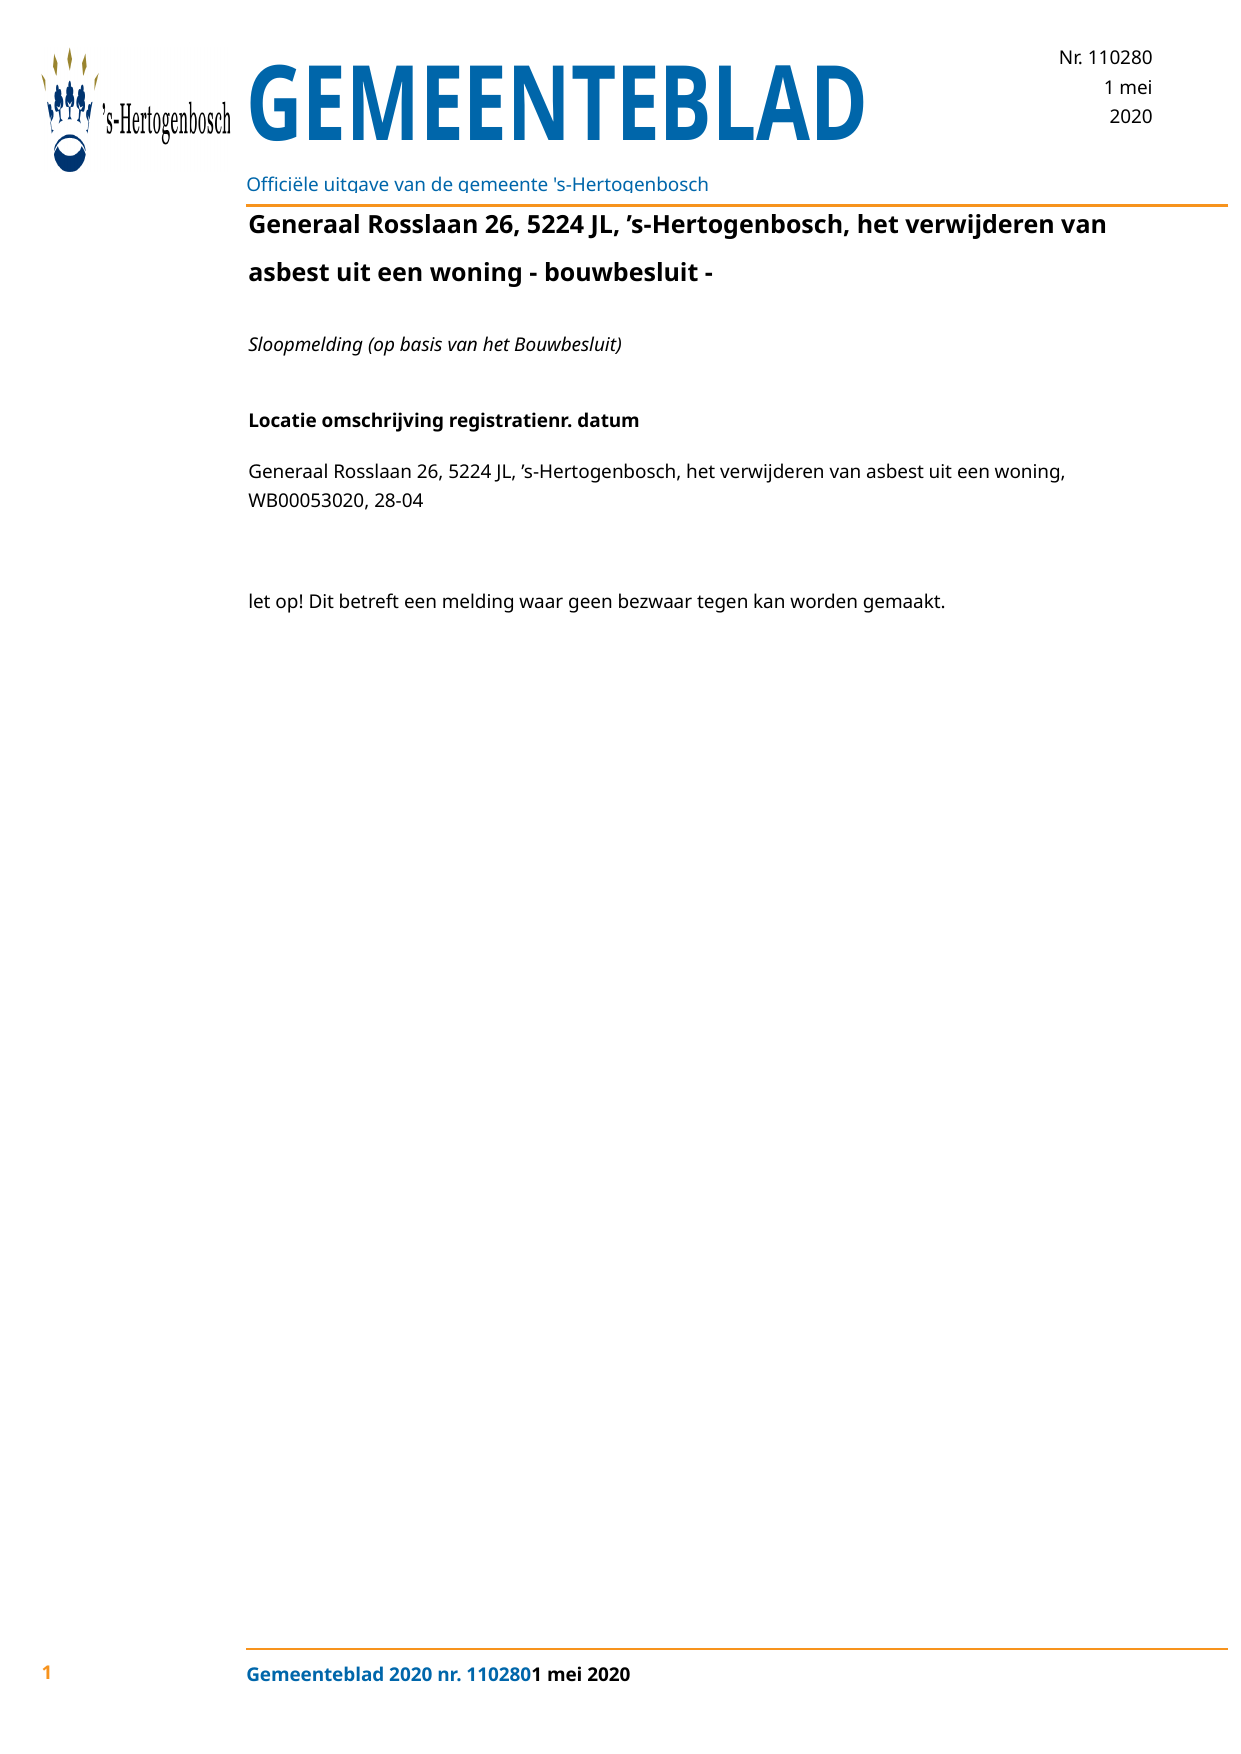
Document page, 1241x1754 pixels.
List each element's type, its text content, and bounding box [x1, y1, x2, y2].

text Generaal Rosslaan 26, 5224 JL, ’s-Hertogenbosch, het verwijderen van asbest uit een woning, WB00053020, 28-04 [248, 458, 1152, 513]
text Sloopmelding (op basis van het Bouwbesluit) [248, 331, 1152, 357]
picture [41, 47, 231, 172]
text Locatie omschrijving registratienr. datum [248, 408, 1152, 433]
text Generaal Rosslaan 26, 5224 JL, ’s-Hertogenbosch, het verwijderen van asbest uit een woning - bouwbesluit - [248, 207, 1152, 288]
text let op! Dit betreft een melding waar geen bezwaar tegen kan worden gemaakt. [248, 588, 1152, 614]
